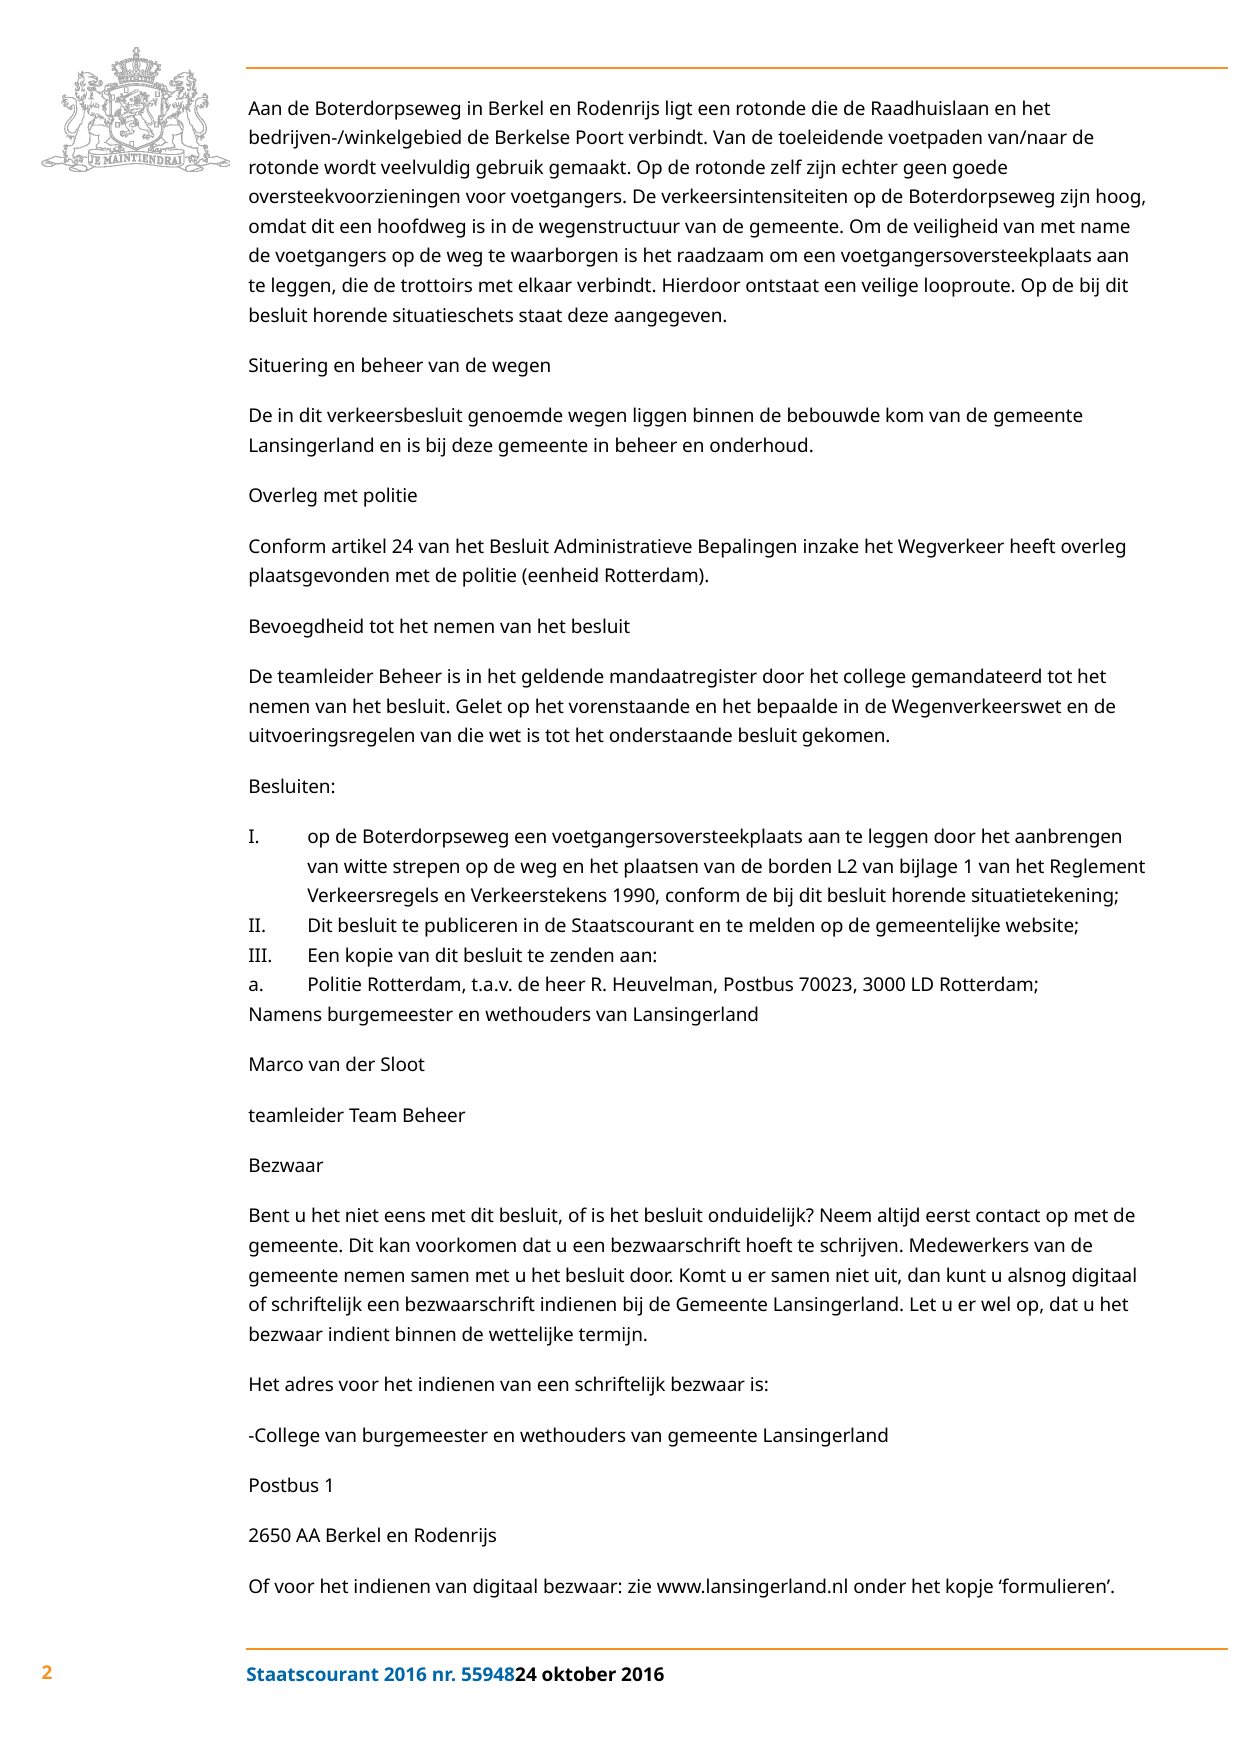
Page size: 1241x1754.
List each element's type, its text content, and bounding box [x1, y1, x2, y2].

text De teamleider Beheer is in het geldende mandaatregister door het college gemandateerd tot het nemen van het besluit. Gelet op het vorenstaande en het bepaalde in de Wegenverkeerswet en de uitvoeringsregelen van die wet is tot het onderstaande besluit gekomen. [248, 663, 1152, 748]
text Bent u het niet eens met dit besluit, of is het besluit onduidelijk? Neem altijd eerst contact op met de gemeente. Dit kan voorkomen dat u een bezwaarschrift hoeft te schrijven. Medewerkers van de gemeente nemen samen met u het besluit door. Komt u er samen niet uit, dan kunt u alsnog digitaal of schriftelijk een bezwaarschrift indienen bij de Gemeente Lansingerland. Let u er wel op, dat u het bezwaar indient binnen de wettelijke termijn. [248, 1203, 1152, 1347]
text 2650 AA Berkel en Rodenrijs [248, 1523, 1152, 1548]
text De in dit verkeersbesluit genoemde wegen liggen binnen de bebouwde kom van de gemeente Lansingerland en is bij deze gemeente in beheer en onderhoud. [248, 403, 1152, 458]
list Politie Rotterdam, t.a.v. de heer R. Heuvelman, Postbus 70023, 3000 LD Rotterdam; [248, 971, 1152, 997]
text Conform artikel 24 van het Besluit Administratieve Bepalingen inzake het Wegverkeer heeft overleg plaatsgevonden met de politie (eenheid Rotterdam). [248, 533, 1152, 588]
text Bezwaar [248, 1152, 1152, 1178]
list Een kopie van dit besluit te zenden aan: [248, 942, 1152, 968]
text Aan de Boterdorpseweg in Berkel en Rodenrijs ligt een rotonde die de Raadhuislaan en het bedrijven-/winkelgebied de Berkelse Poort verbindt. Van de toeleidende voetpaden van/naar de rotonde wordt veelvuldig gebruik gemaakt. Op de rotonde zelf zijn echter geen goede oversteekvoorzieningen voor voetgangers. De verkeersintensiteiten op de Boterdorpseweg zijn hoog, omdat dit een hoofdweg is in de wegenstructuur van de gemeente. Om de veiligheid van met name de voetgangers op de weg te waarborgen is het raadzaam om een voetgangersoversteekplaats aan te leggen, die de trottoirs met elkaar verbindt. Hierdoor ontstaat een veilige looproute. Op de bij dit besluit horende situatieschets staat deze aangegeven. [248, 95, 1152, 328]
picture [41, 47, 231, 172]
text Marco van der Sloot [248, 1051, 1152, 1077]
text Situering en beheer van de wegen [248, 352, 1152, 378]
text Besluiten: [248, 773, 1152, 799]
text Overleg met politie [248, 483, 1152, 508]
text Het adres voor het indienen van een schriftelijk bezwaar is: [248, 1371, 1152, 1397]
text teamleider Team Beheer [248, 1102, 1152, 1128]
list Dit besluit te publiceren in de Staatscourant en te melden op de gemeentelijke website; [248, 912, 1152, 938]
text Bevoegdheid tot het nemen van het besluit [248, 613, 1152, 639]
list op de Boterdorpseweg een voetgangersoversteekplaats aan te leggen door het aanbrengen van witte strepen op de weg en het plaatsen van de borden L2 van bijlage 1 van het Reglement Verkeersregels en Verkeerstekens 1990, conform de bij dit besluit horende situatietekening; [248, 823, 1152, 908]
text Postbus 1 [248, 1472, 1152, 1498]
text -College van burgemeester en wethouders van gemeente Lansingerland [248, 1422, 1152, 1448]
text Namens burgemeester en wethouders van Lansingerland [248, 1001, 1152, 1027]
text Of voor het indienen van digitaal bezwaar: zie www.lansingerland.nl onder het kopje ‘formulieren’. [248, 1573, 1152, 1599]
